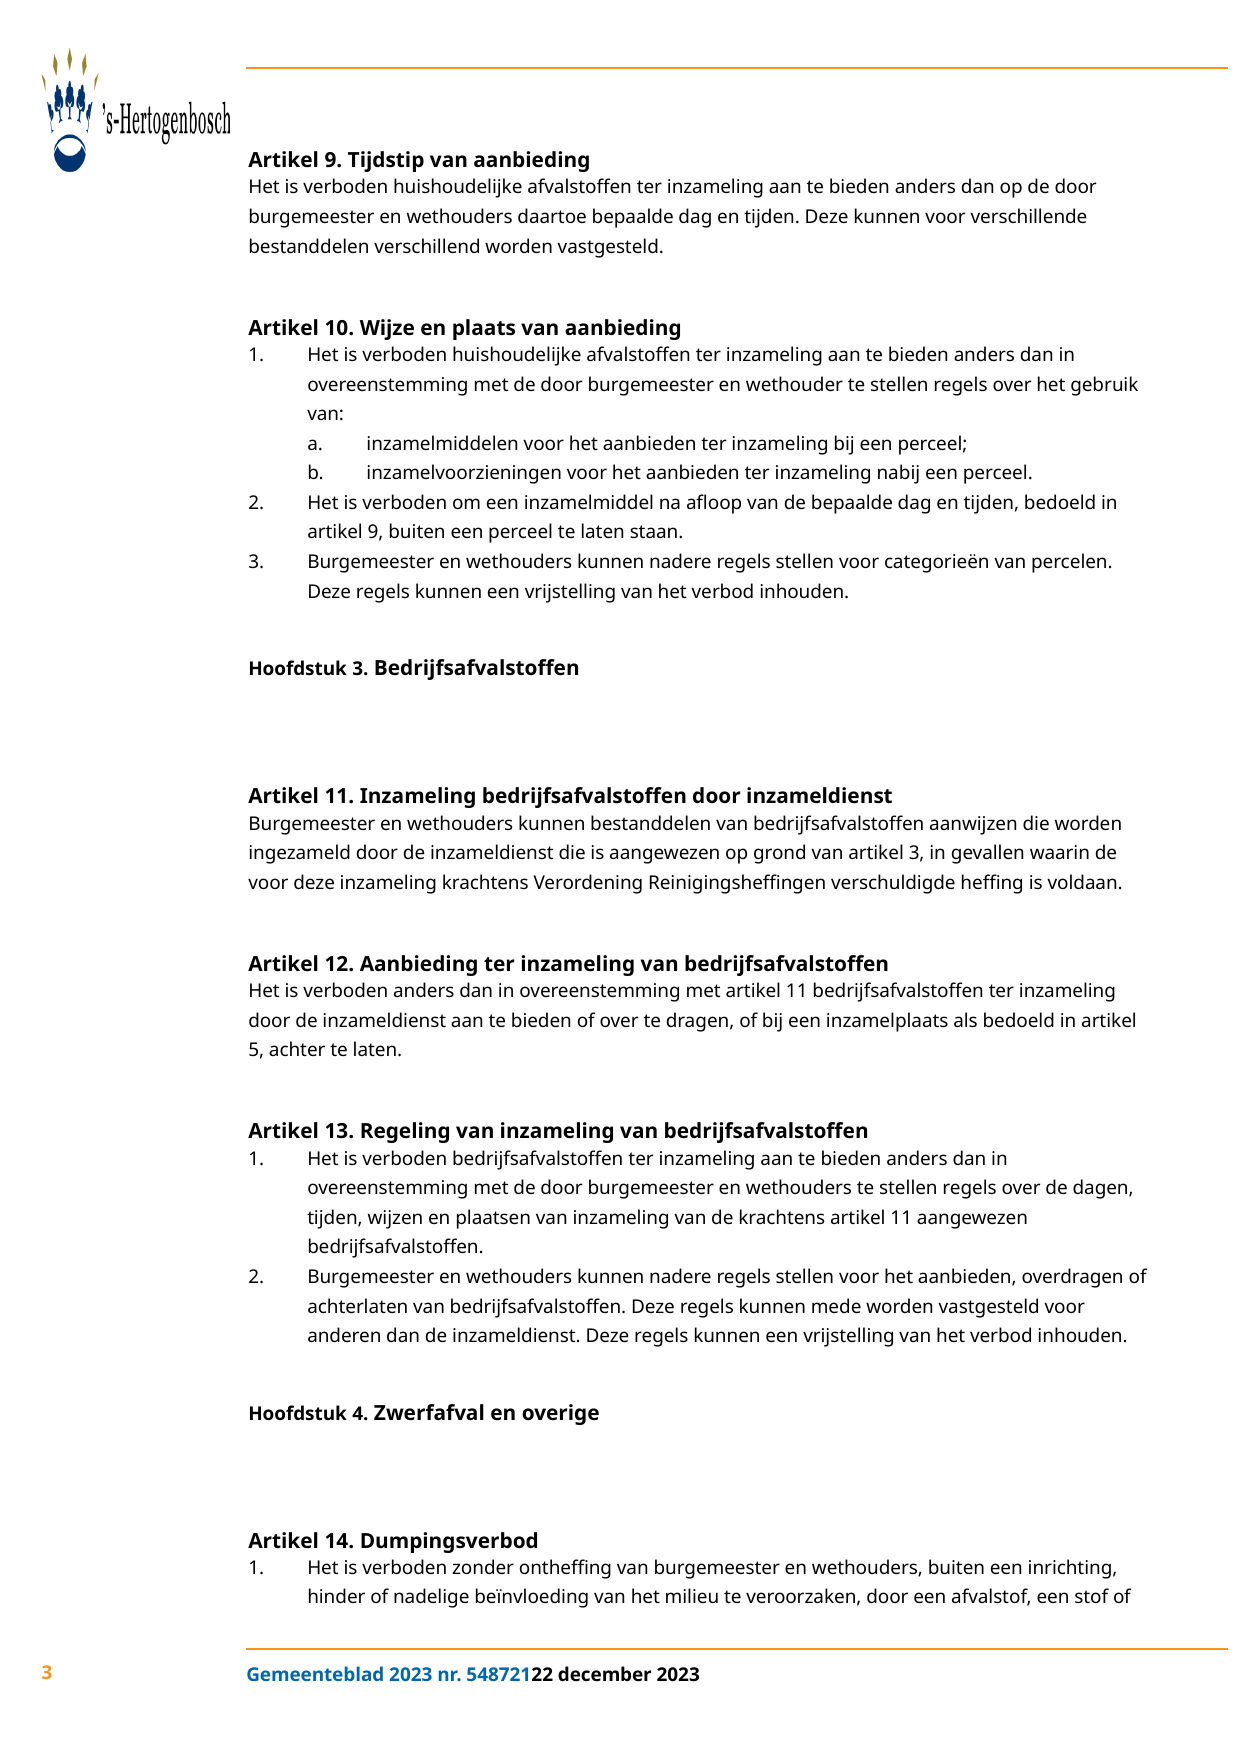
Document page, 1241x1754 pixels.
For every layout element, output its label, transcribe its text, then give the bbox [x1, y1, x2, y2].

text Het is verboden anders dan in overeenstemming met artikel 11 bedrijfsafvalstoffen ter inzameling door de inzameldienst aan te bieden of over te dragen, of bij een inzamelplaats als bedoeld in artikel 5, achter te laten. [248, 977, 1152, 1062]
text Artikel 14. Dumpingsverbod [248, 1526, 1152, 1554]
list inzamelvoorzieningen voor het aanbieden ter inzameling nabij een perceel. [307, 459, 1152, 485]
text Artikel 10. Wijze en plaats van aanbieding [248, 313, 1152, 341]
list Het is verboden zonder ontheffing van burgemeester en wethouders, buiten een inrichting, hinder of nadelige beïnvloeding van het milieu te veroorzaken, door een afvalstof, een stof of [248, 1554, 1152, 1609]
text Artikel 13. Regeling van inzameling van bedrijfsafvalstoffen [248, 1116, 1152, 1145]
list Burgemeester en wethouders kunnen nadere regels stellen voor categorieën van percelen. Deze regels kunnen een vrijstelling van het verbod inhouden. [248, 548, 1152, 604]
text Artikel 9. Tijdstip van aanbieding [248, 145, 1152, 174]
list inzamelmiddelen voor het aanbieden ter inzameling bij een perceel; [307, 430, 1152, 456]
text Het is verboden huishoudelijke afvalstoffen ter inzameling aan te bieden anders dan op de door burgemeester en wethouders daartoe bepaalde dag en tijden. Deze kunnen voor verschillende bestanddelen verschillend worden vastgesteld. [248, 174, 1152, 258]
picture [41, 47, 231, 172]
list Het is verboden huishoudelijke afvalstoffen ter inzameling aan te bieden anders dan in overeenstemming met de door burgemeester en wethouder te stellen regels over het gebruik van: [248, 341, 1152, 426]
text Artikel 12. Aanbieding ter inzameling van bedrijfsafvalstoffen [248, 949, 1152, 977]
list Het is verboden bedrijfsafvalstoffen ter inzameling aan te bieden anders dan in overeenstemming met de door burgemeester en wethouders te stellen regels over de dagen, tijden, wijzen en plaatsen van inzameling van de krachtens artikel 11 aangewezen bedrijfsafvalstoffen. [248, 1145, 1152, 1259]
list Burgemeester en wethouders kunnen nadere regels stellen voor het aanbieden, overdragen of achterlaten van bedrijfsafvalstoffen. Deze regels kunnen mede worden vastgesteld voor anderen dan de inzameldienst. Deze regels kunnen een vrijstelling van het verbod inhouden. [248, 1263, 1152, 1348]
text Burgemeester en wethouders kunnen bestanddelen van bedrijfsafvalstoffen aanwijzen die worden ingezameld door de inzameldienst die is aangewezen op grond van artikel 3, in gevallen waarin de voor deze inzameling krachtens Verordening Reinigingsheffingen verschuldigde heffing is voldaan. [248, 810, 1152, 894]
text Hoofdstuk 3. Bedrijfsafvalstoffen [248, 653, 1152, 682]
text Artikel 11. Inzameling bedrijfsafvalstoffen door inzameldienst [248, 781, 1152, 810]
text Hoofdstuk 4. Zwerfafval en overige [248, 1398, 1152, 1426]
list Het is verboden om een inzamelmiddel na afloop van de bepaalde dag en tijden, bedoeld in artikel 9, buiten een perceel te laten staan. [248, 489, 1152, 544]
